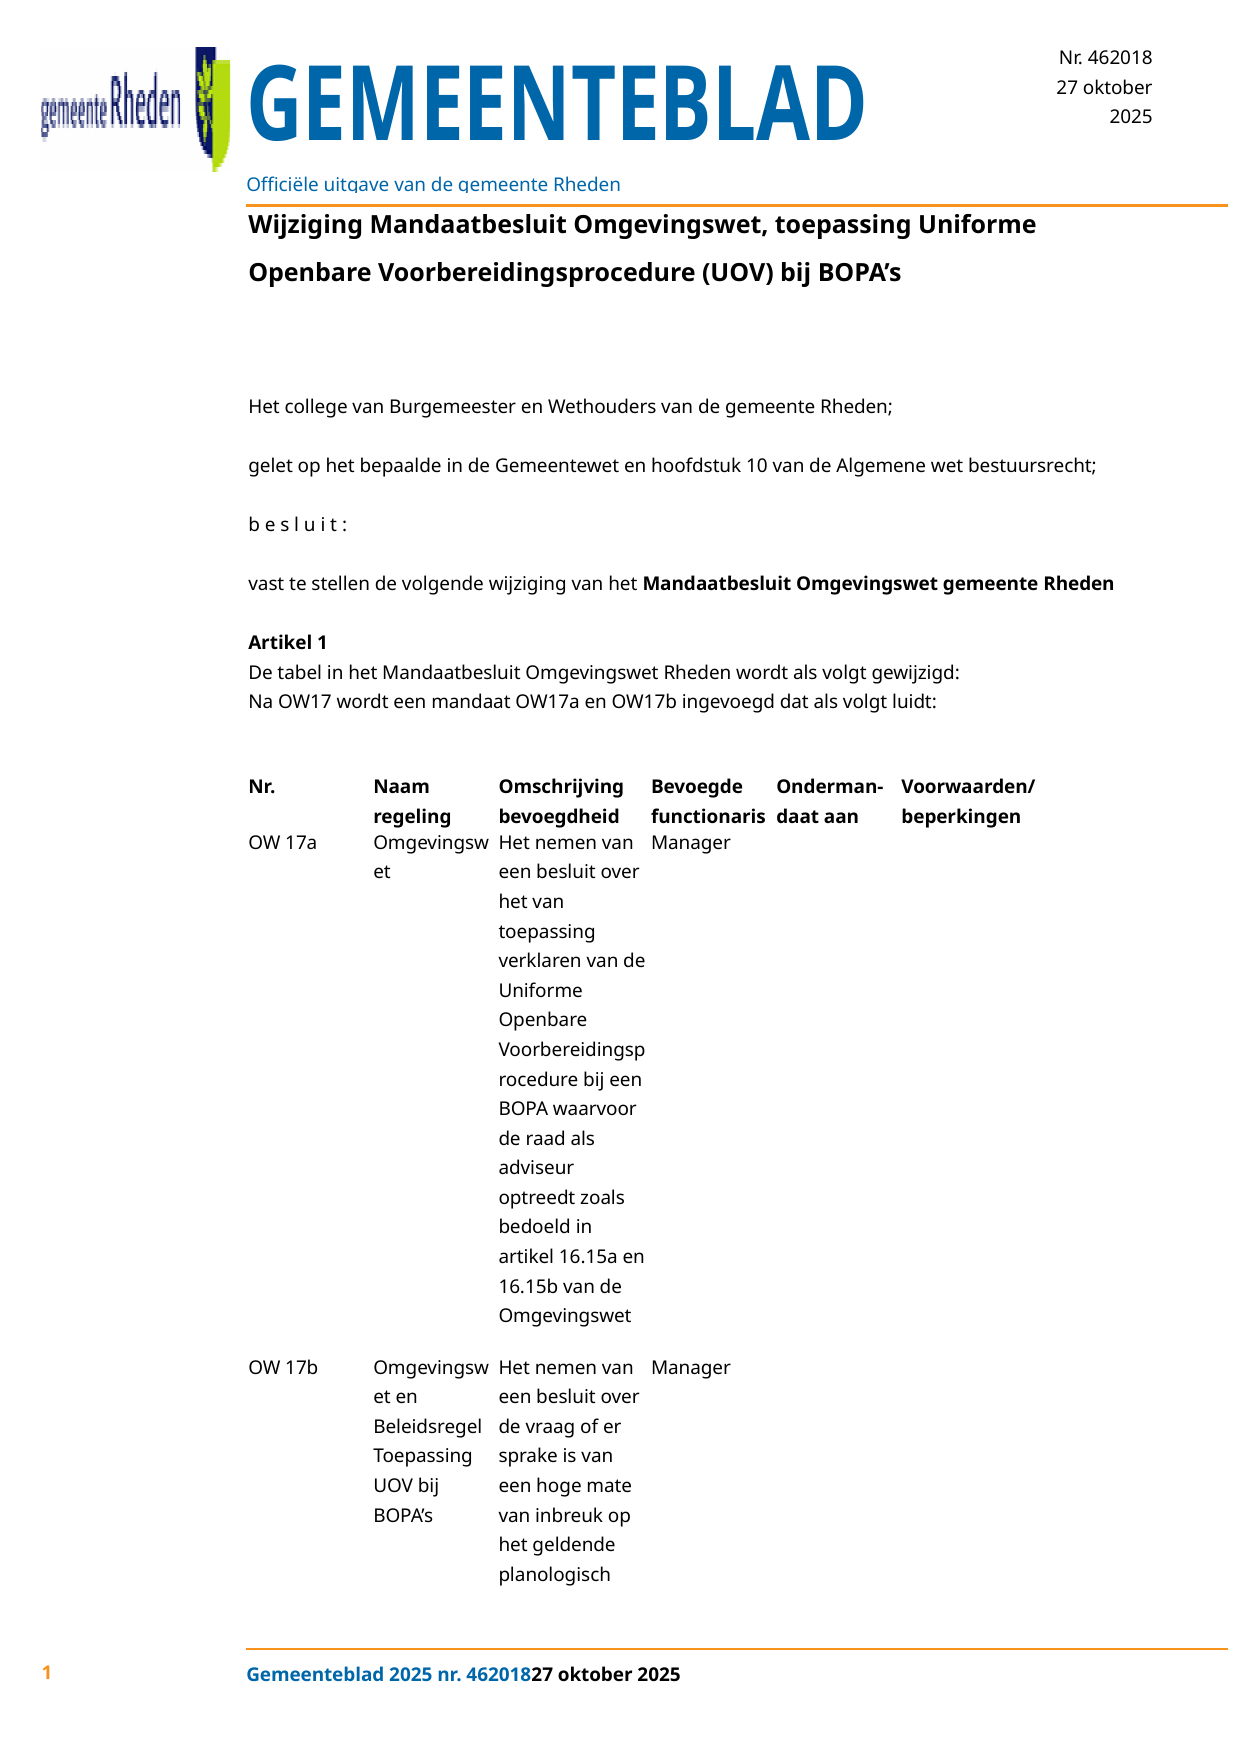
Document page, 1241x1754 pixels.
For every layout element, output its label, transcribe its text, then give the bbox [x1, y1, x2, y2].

table_cell Manager [651, 1354, 776, 1587]
table_cell Manager [651, 829, 776, 1328]
table_cell [776, 829, 901, 1328]
table_header [248, 748, 373, 774]
text Na OW17 wordt een mandaat OW17a en OW17b ingevoegd dat als volgt luidt: [248, 689, 1152, 714]
text Het college van Burgemeester en Wethouders van de gemeente Rheden; [248, 393, 1152, 419]
table_cell [901, 1354, 1026, 1587]
table_cell [776, 1354, 901, 1587]
table_cell [373, 1328, 498, 1354]
table_cell [1026, 829, 1152, 1328]
table_cell Het nemen van een besluit over de vraag of er sprake is van een hoge mate van inbreuk op het geldende planologisch [498, 1354, 651, 1587]
table_cell Bevoegde functionaris [651, 774, 776, 829]
table_cell [498, 1328, 651, 1354]
table_cell Het nemen van een besluit over het van toepassing verklaren van de Uniforme Openbare Voorbereidingsprocedure bij een BOPA waarvoor de raad als adviseur optreedt zoals bedoeld in artikel 16.15a en 16.15b van de Omgevingswet [498, 829, 651, 1328]
table_cell OW 17b [248, 1354, 373, 1587]
table_cell Omgevingswet [373, 829, 498, 1328]
text Artikel 1 [248, 629, 1152, 655]
picture [41, 47, 231, 172]
text b e s l u i t : [248, 511, 1152, 537]
table_cell [901, 829, 1026, 1328]
table_cell Naam regeling [373, 774, 498, 829]
text gelet op het bepaalde in de Gemeentewet en hoofdstuk 10 van de Algemene wet bestuursrecht; [248, 452, 1152, 478]
table_cell [776, 1328, 901, 1354]
table_cell [1026, 1354, 1152, 1587]
table_cell [1026, 1328, 1152, 1354]
table_cell Voorwaarden/ beperkingen [901, 774, 1152, 829]
table_cell [248, 1328, 373, 1354]
text Wijziging Mandaatbesluit Omgevingswet, toepassing Uniforme Openbare Voorbereidingsprocedure (UOV) bij BOPA’s [248, 207, 1152, 288]
table_cell [901, 1328, 1026, 1354]
text De tabel in het Mandaatbesluit Omgevingswet Rheden wordt als volgt gewijzigd: [248, 659, 1152, 685]
table_cell Omschrijving bevoegdheid [498, 774, 651, 829]
table_cell Onderman- daat aan [776, 774, 901, 829]
table_cell Omgevingswet en Beleidsregel Toepassing UOV bij BOPA’s [373, 1354, 498, 1587]
table_cell Nr. [248, 774, 373, 829]
table_cell OW 17a [248, 829, 373, 1328]
text vast te stellen de volgende wijziging van het Mandaatbesluit Omgevingswet gemeente Rheden [248, 570, 1152, 596]
table_cell [651, 1328, 776, 1354]
